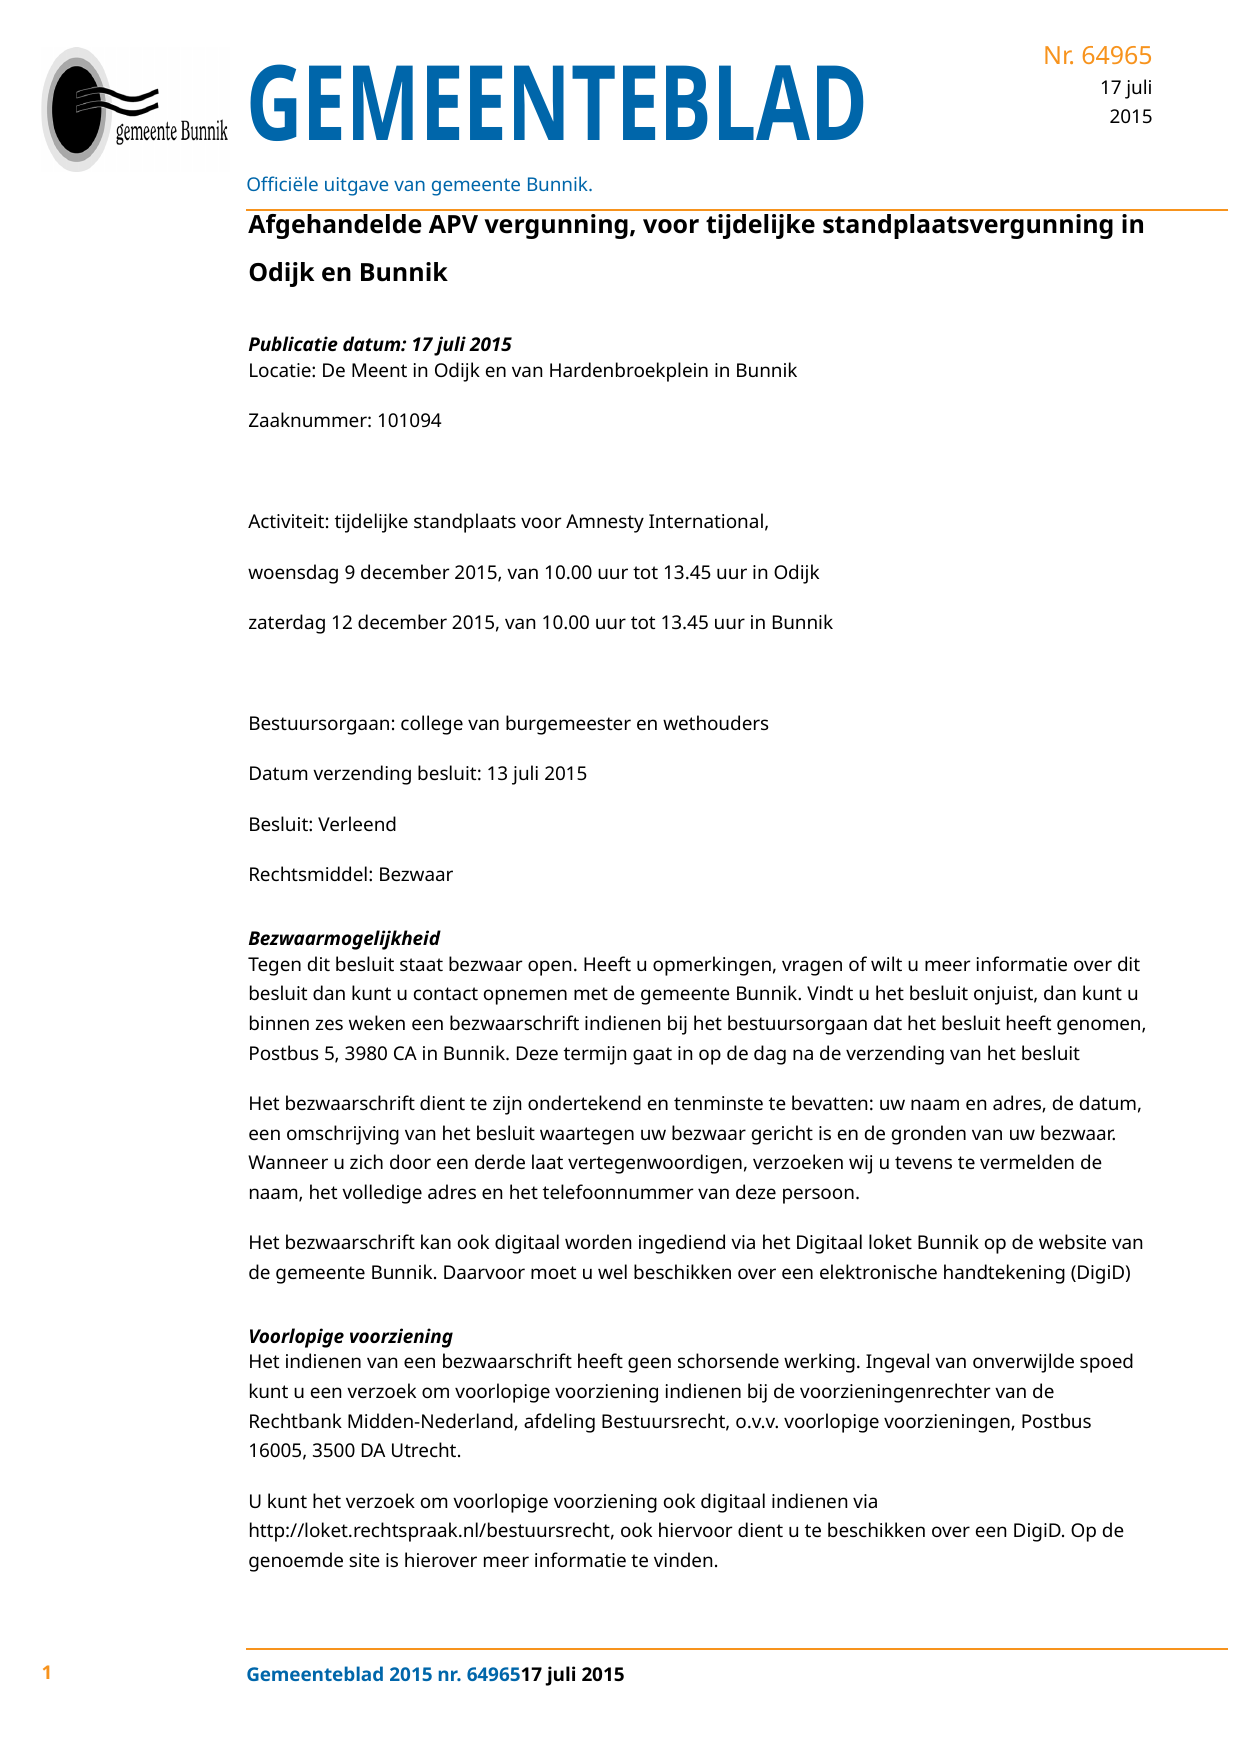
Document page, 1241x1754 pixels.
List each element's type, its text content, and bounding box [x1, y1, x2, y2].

text woensdag 9 december 2015, van 10.00 uur tot 13.45 uur in Odijk [248, 559, 1152, 584]
text Activiteit: tijdelijke standplaats voor Amnesty International, [248, 508, 1152, 534]
text U kunt het verzoek om voorlopige voorziening ook digitaal indienen via http://loket.rechtspraak.nl/bestuursrecht, ook hiervoor dient u te beschikken over een DigiD. Op de genoemde site is hierover meer informatie te vinden. [248, 1488, 1152, 1573]
text Het bezwaarschrift dient te zijn ondertekend en tenminste te bevatten: uw naam en adres, de datum, een omschrijving van het besluit waartegen uw bezwaar gericht is en de gronden van uw bezwaar. Wanneer u zich door een derde laat vertegenwoordigen, verzoeken wij u tevens te vermelden de naam, het volledige adres en het telefoonnummer van deze persoon. [248, 1090, 1152, 1205]
text Tegen dit besluit staat bezwaar open. Heeft u opmerkingen, vragen of wilt u meer informatie over dit besluit dan kunt u contact opnemen met de gemeente Bunnik. Vindt u het besluit onjuist, dan kunt u binnen zes weken een bezwaarschrift indienen bij het bestuursorgaan dat het besluit heeft genomen, Postbus 5, 3980 CA in Bunnik. Deze termijn gaat in op de dag na de verzending van het besluit [248, 951, 1152, 1066]
text Afgehandelde APV vergunning, voor tijdelijke standplaatsvergunning in Odijk en Bunnik [248, 211, 1152, 288]
text Het bezwaarschrift kan ook digitaal worden ingediend via het Digitaal loket Bunnik op de website van de gemeente Bunnik. Daarvoor moet u wel beschikken over een elektronische handtekening (DigiD) [248, 1229, 1152, 1285]
text Datum verzending besluit: 13 juli 2015 [248, 761, 1152, 786]
picture [41, 47, 231, 172]
text Rechtsmiddel: Bezwaar [248, 861, 1152, 887]
text Voorlopige voorziening [248, 1323, 1152, 1349]
text Locatie: De Meent in Odijk en van Hardenbroekplein in Bunnik [248, 357, 1152, 383]
text zaterdag 12 december 2015, van 10.00 uur tot 13.45 uur in Bunnik [248, 609, 1152, 635]
text Het indienen van een bezwaarschrift heeft geen schorsende werking. Ingeval van onverwijlde spoed kunt u een verzoek om voorlopige voorziening indienen bij de voorzieningenrechter van de Rechtbank Midden-Nederland, afdeling Bestuursrecht, o.v.v. voorlopige voorzieningen, Postbus 16005, 3500 DA Utrecht. [248, 1349, 1152, 1463]
text Publicatie datum: 17 juli 2015 [248, 331, 1152, 357]
text Bestuursorgaan: college van burgemeester en wethouders [248, 710, 1152, 736]
text Bezwaarmogelijkheid [248, 925, 1152, 951]
text Zaaknummer: 101094 [248, 408, 1152, 433]
text Besluit: Verleend [248, 811, 1152, 837]
